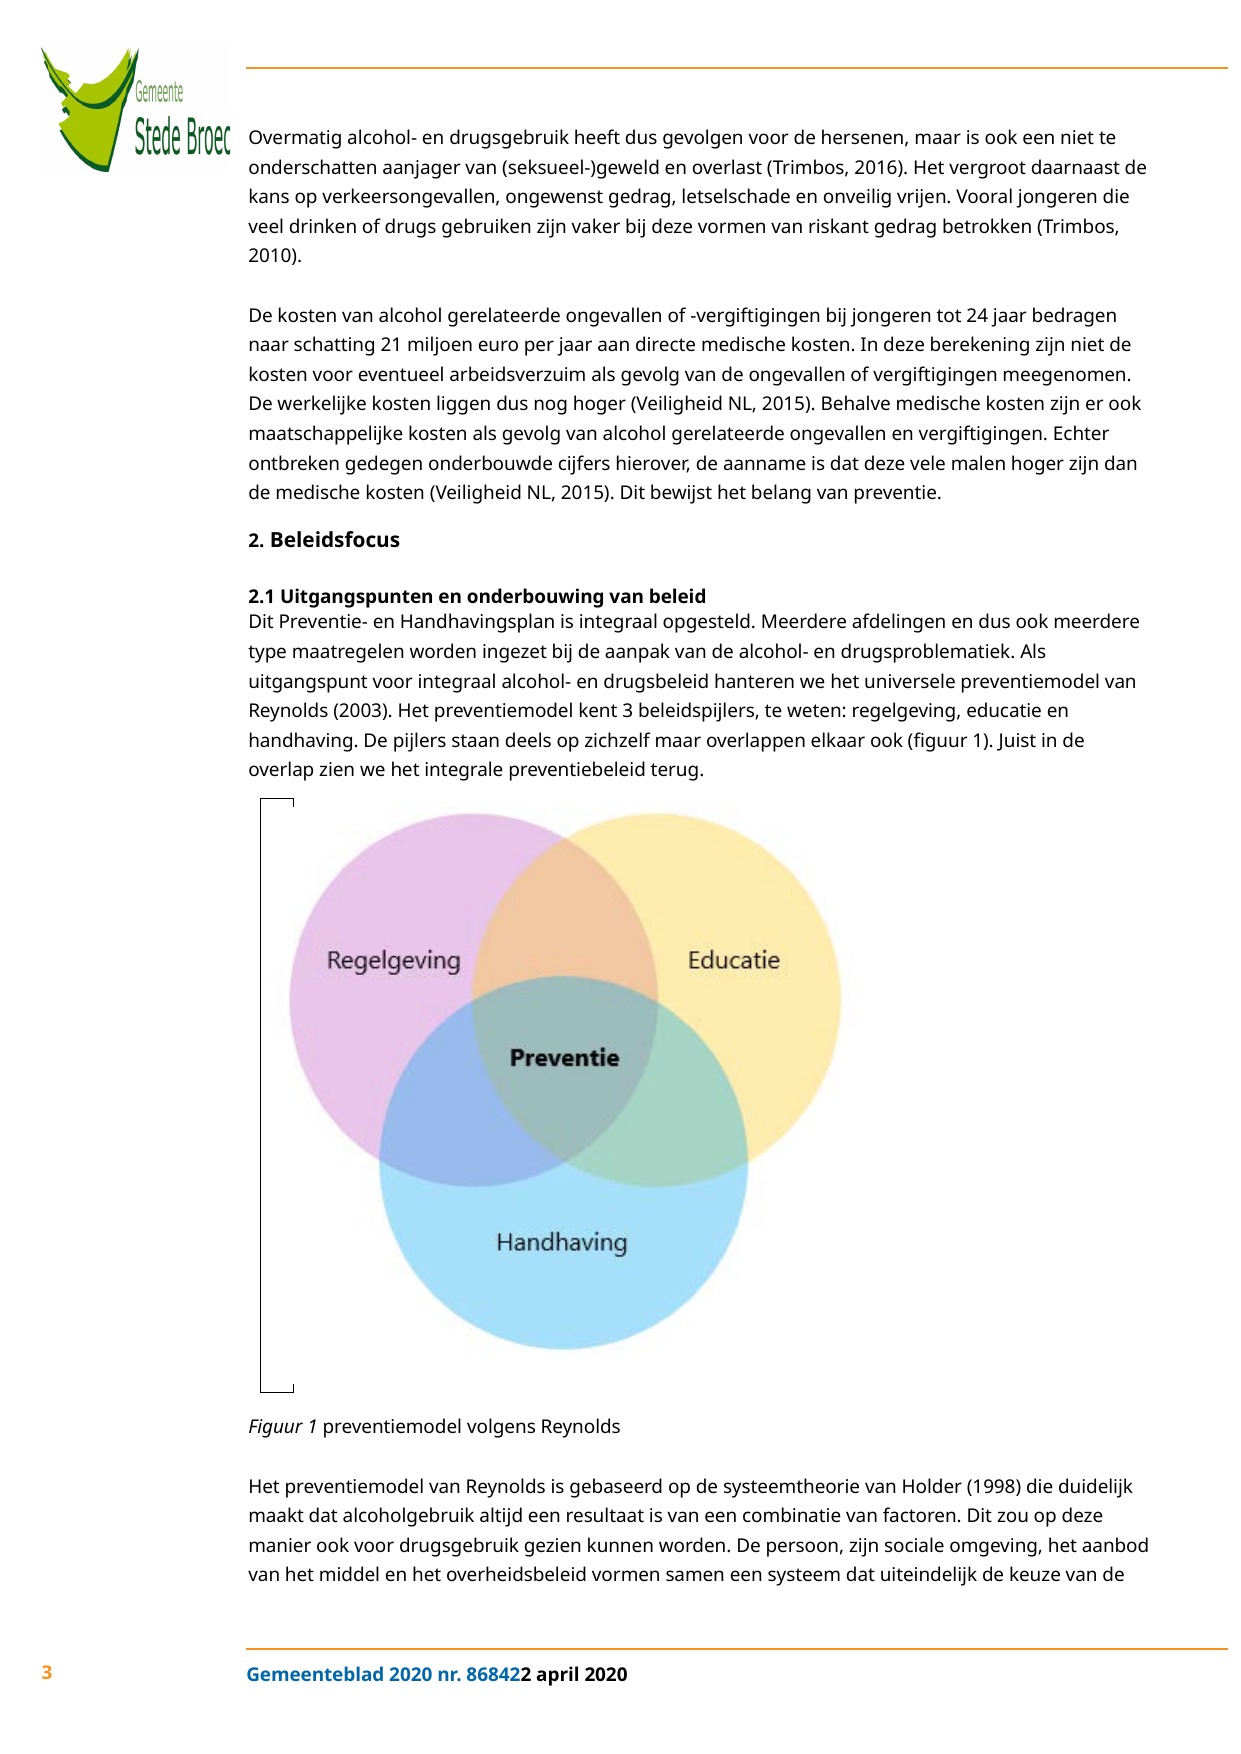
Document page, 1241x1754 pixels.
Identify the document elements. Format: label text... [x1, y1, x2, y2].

text De kosten van alcohol gerelateerde ongevallen of -vergiftigingen bij jongeren tot 24 jaar bedragen naar schatting 21 miljoen euro per jaar aan directe medische kosten. In deze berekening zijn niet de kosten voor eventueel arbeidsverzuim als gevolg van de ongevallen of vergiftigingen meegenomen. De werkelijke kosten liggen dus nog hoger (Veiligheid NL, 2015). Behalve medische kosten zijn er ook maatschappelijke kosten als gevolg van alcohol gerelateerde ongevallen en vergiftigingen. Echter ontbreken gedegen onderbouwde cijfers hierover, de aanname is dat deze vele malen hoger zijn dan de medische kosten (Veiligheid NL, 2015). Dit bewijst het belang van preventie. [248, 302, 1152, 505]
text Dit Preventie- en Handhavingsplan is integraal opgesteld. Meerdere afdelingen en dus ook meerdere type maatregelen worden ingezet bij de aanpak van de alcohol- en drugsproblematiek. Als uitgangspunt voor integraal alcohol- en drugsbeleid hanteren we het universele preventiemodel van Reynolds (2003). Het preventiemodel kent 3 beleidspijlers, te weten: regelgeving, educatie en handhaving. De pijlers staan deels op zichzelf maar overlappen elkaar ook (figuur 1). Juist in de overlap zien we het integrale preventiebeleid terug. [248, 609, 1152, 782]
picture [41, 47, 231, 172]
text Overmatig alcohol- en drugsgebruik heeft dus gevolgen voor de hersenen, maar is ook een niet te onderschatten aanjager van (seksueel-)geweld en overlast (Trimbos, 2016). Het vergroot daarnaast de kans op verkeersongevallen, ongewenst gedrag, letselschade en onveilig vrijen. Vooral jongeren die veel drinken of drugs gebruiken zijn vaker bij deze vormen van riskant gedrag betrokken (Trimbos, 2010). [248, 124, 1152, 268]
text 2.1 Uitgangspunten en onderbouwing van beleid [248, 583, 1152, 609]
text Het preventiemodel van Reynolds is gebaseerd op de systeemtheorie van Holder (1998) die duidelijk maakt dat alcoholgebruik altijd een resultaat is van een combinatie van factoren. Dit zou op deze manier ook voor drugsgebruik gezien kunnen worden. De persoon, zijn sociale omgeving, het aanbod van het middel en het overheidsbeleid vormen samen een systeem dat uiteindelijk de keuze van de [248, 1473, 1152, 1587]
text Figuur 1 preventiemodel volgens Reynolds [248, 1414, 1152, 1439]
text 2. Beleidsfocus [248, 525, 1152, 553]
picture [268, 807, 860, 1384]
